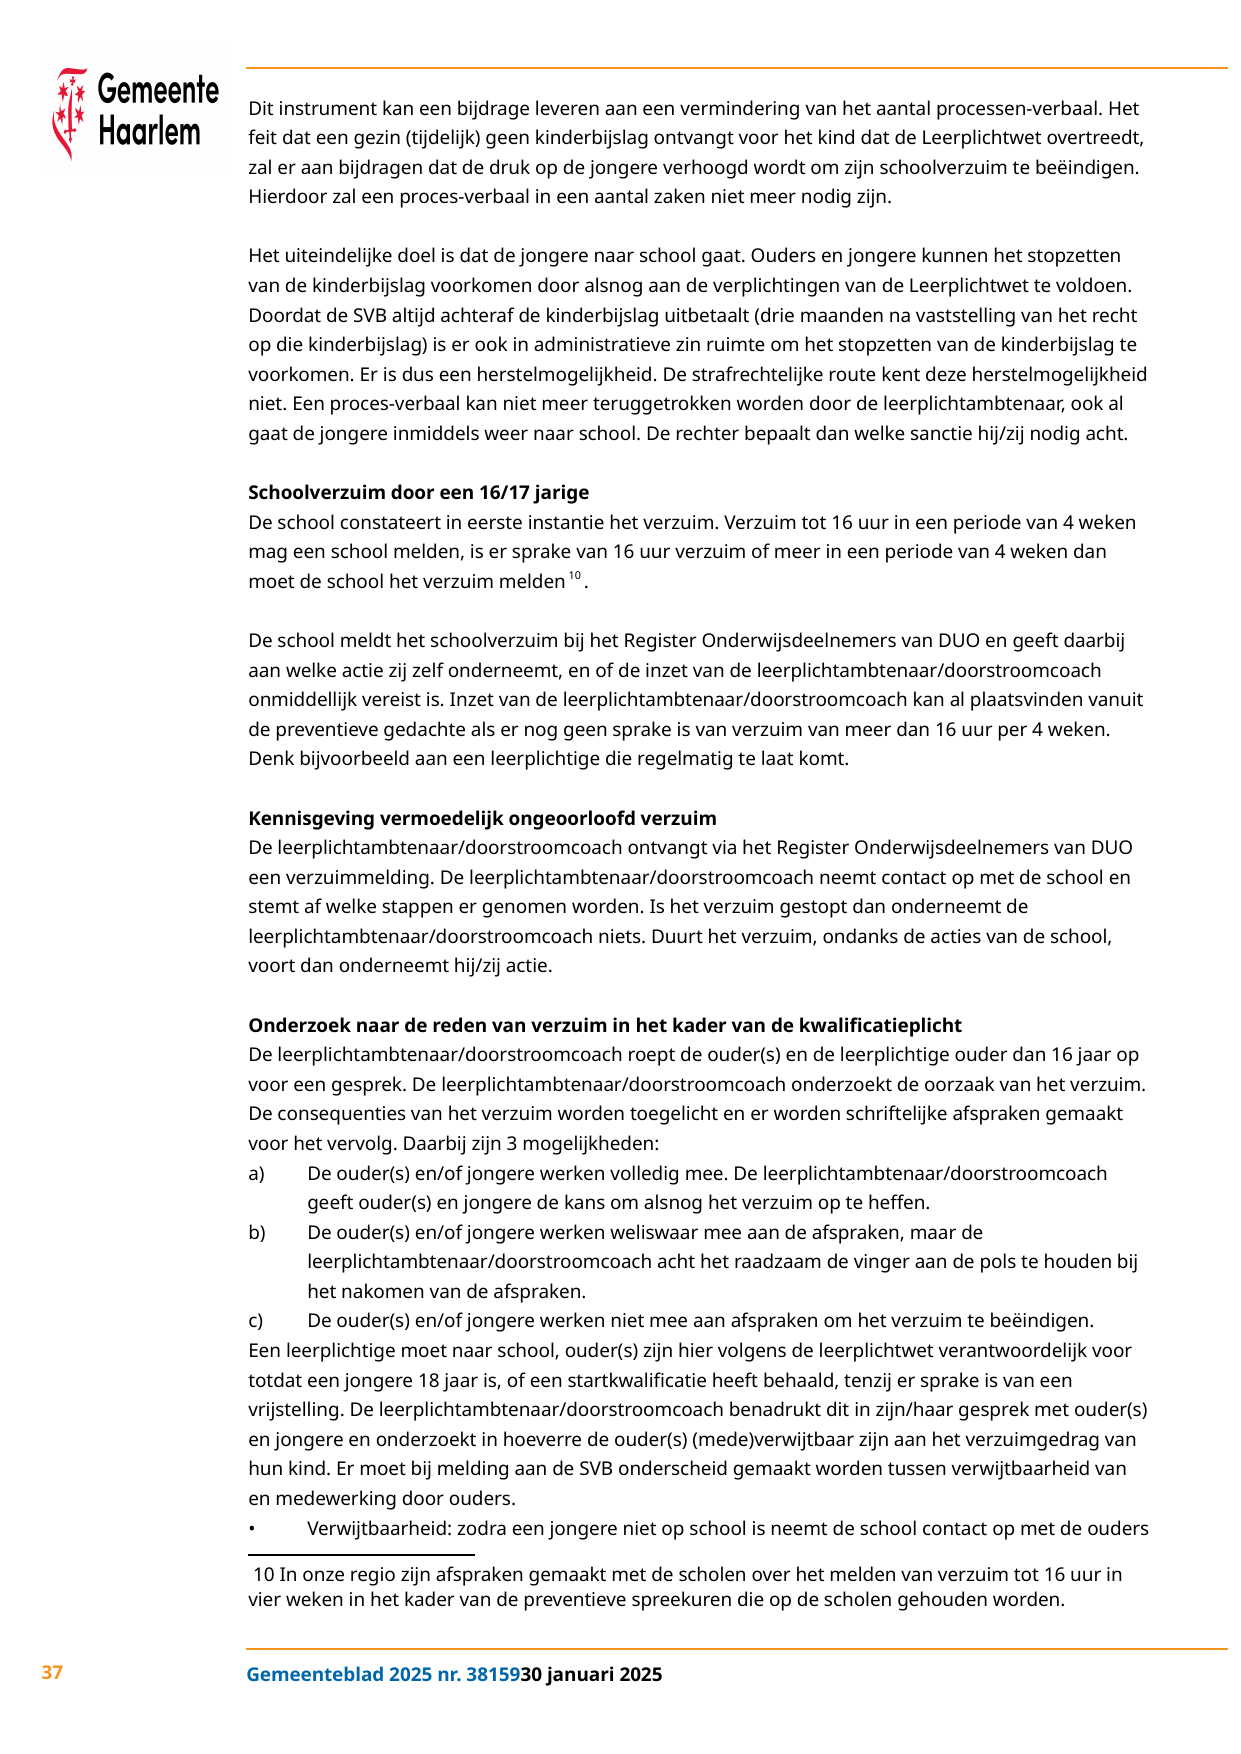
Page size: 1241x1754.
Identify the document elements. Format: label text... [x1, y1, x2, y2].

text Dit instrument kan een bijdrage leveren aan een vermindering van het aantal processen-verbaal. Het feit dat een gezin (tijdelijk) geen kinderbijslag ontvangt voor het kind dat de Leerplichtwet overtreedt, zal er aan bijdragen dat de druk op de jongere verhoogd wordt om zijn schoolverzuim te beëindigen. Hierdoor zal een proces-verbaal in een aantal zaken niet meer nodig zijn. [248, 95, 1152, 209]
text Onderzoek naar de reden van verzuim in het kader van de kwalificatieplicht [248, 1012, 1152, 1038]
list De ouder(s) en/of jongere werken weliswaar mee aan de afspraken, maar de leerplichtambtenaar/doorstroomcoach acht het raadzaam de vinger aan de pols te houden bij het nakomen van de afspraken. [248, 1219, 1152, 1304]
text In onze regio zijn afspraken gemaakt met de scholen over het melden van verzuim tot 16 uur in vier weken in het kader van de preventieve spreekuren die op de scholen gehouden worden. [248, 1561, 1152, 1612]
list Verwijtbaarheid: zodra een jongere niet op school is neemt de school contact op met de ouders [248, 1515, 1152, 1541]
text Het uiteindelijke doel is dat de jongere naar school gaat. Ouders en jongere kunnen het stopzetten van de kinderbijslag voorkomen door alsnog aan de verplichtingen van de Leerplichtwet te voldoen. Doordat de SVB altijd achteraf de kinderbijslag uitbetaalt (drie maanden na vaststelling van het recht op die kinderbijslag) is er ook in administratieve zin ruimte om het stopzetten van de kinderbijslag te voorkomen. Er is dus een herstelmogelijkheid. De strafrechtelijke route kent deze herstelmogelijkheid niet. Een proces-verbaal kan niet meer teruggetrokken worden door de leerplichtambtenaar, ook al gaat de jongere inmiddels weer naar school. De rechter bepaalt dan welke sanctie hij/zij nodig acht. [248, 243, 1152, 446]
text De leerplichtambtenaar/doorstroomcoach ontvangt via het Register Onderwijsdeelnemers van DUO een verzuimmelding. De leerplichtambtenaar/doorstroomcoach neemt contact op met de school en stemt af welke stappen er genomen worden. Is het verzuim gestopt dan onderneemt de leerplichtambtenaar/doorstroomcoach niets. Duurt het verzuim, ondanks de acties van de school, voort dan onderneemt hij/zij actie. [248, 834, 1152, 978]
text Een leerplichtige moet naar school, ouder(s) zijn hier volgens de leerplichtwet verantwoordelijk voor totdat een jongere 18 jaar is, of een startkwalificatie heeft behaald, tenzij er sprake is van een vrijstelling. De leerplichtambtenaar/doorstroomcoach benadrukt dit in zijn/haar gesprek met ouder(s) en jongere en onderzoekt in hoeverre de ouder(s) (mede)verwijtbaar zijn aan het verzuimgedrag van hun kind. Er moet bij melding aan de SVB onderscheid gemaakt worden tussen verwijtbaarheid van en medewerking door ouders. [248, 1337, 1152, 1511]
text De leerplichtambtenaar/doorstroomcoach roept de ouder(s) en de leerplichtige ouder dan 16 jaar op voor een gesprek. De leerplichtambtenaar/doorstroomcoach onderzoekt de oorzaak van het verzuim. De consequenties van het verzuim worden toegelicht en er worden schriftelijke afspraken gemaakt voor het vervolg. Daarbij zijn 3 mogelijkheden: [248, 1041, 1152, 1156]
text Schoolverzuim door een 16/17 jarige [248, 479, 1152, 505]
list De ouder(s) en/of jongere werken volledig mee. De leerplichtambtenaar/doorstroomcoach geeft ouder(s) en jongere de kans om alsnog het verzuim op te heffen. [248, 1160, 1152, 1215]
text De school meldt het schoolverzuim bij het Register Onderwijsdeelnemers van DUO en geeft daarbij aan welke actie zij zelf onderneemt, en of de inzet van de leerplichtambtenaar/doorstroomcoach onmiddellijk vereist is. Inzet van de leerplichtambtenaar/doorstroomcoach kan al plaatsvinden vanuit de preventieve gedachte als er nog geen sprake is van verzuim van meer dan 16 uur per 4 weken. Denk bijvoorbeeld aan een leerplichtige die regelmatig te laat komt. [248, 627, 1152, 771]
text De school constateert in eerste instantie het verzuim. Verzuim tot 16 uur in een periode van 4 weken mag een school melden, is er sprake van 16 uur verzuim of meer in een periode van 4 weken dan moet de school het verzuim melden. [248, 509, 1152, 594]
picture [41, 47, 231, 172]
text Kennisgeving vermoedelijk ongeoorloofd verzuim [248, 805, 1152, 831]
list De ouder(s) en/of jongere werken niet mee aan afspraken om het verzuim te beëindigen. [248, 1308, 1152, 1333]
